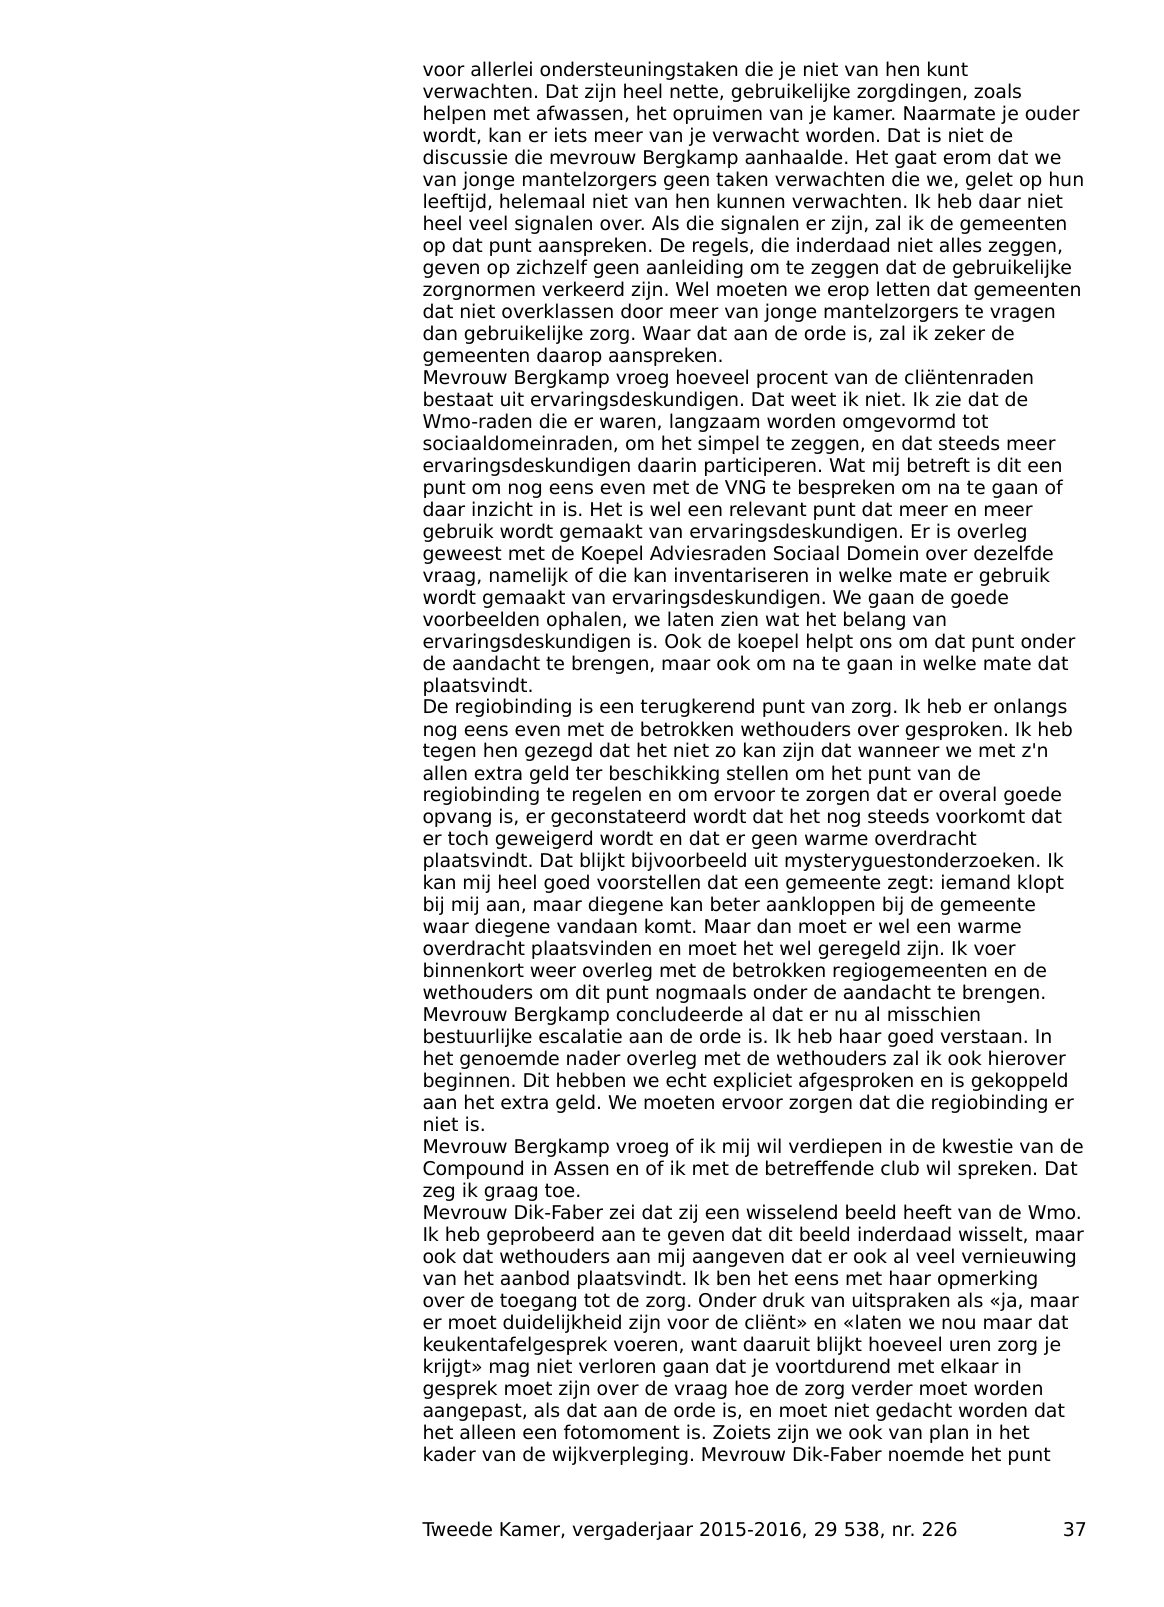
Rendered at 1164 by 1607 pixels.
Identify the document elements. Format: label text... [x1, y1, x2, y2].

text voor allerlei ondersteuningstaken die je niet van hen kunt verwachten. Dat zijn heel nette, gebruikelijke zorgdingen, zoals helpen met afwassen, het opruimen van je kamer. Naarmate je ouder wordt, kan er iets meer van je verwacht worden. Dat is niet de discussie die mevrouw Bergkamp aanhaalde. Het gaat erom dat we van jonge mantelzorgers geen taken verwachten die we, gelet op hun leeftijd, helemaal niet van hen kunnen verwachten. Ik heb daar niet heel veel signalen over. Als die signalen er zijn, zal ik de gemeenten op dat punt aanspreken. De regels, die inderdaad niet alles zeggen, geven op zichzelf geen aanleiding om te zeggen dat de gebruikelijke zorgnormen verkeerd zijn. Wel moeten we erop letten dat gemeenten dat niet overklassen door meer van jonge mantelzorgers te vragen dan gebruikelijke zorg. Waar dat aan de orde is, zal ik zeker de gemeenten daarop aanspreken. [422, 59, 1087, 367]
text Mevrouw Bergkamp vroeg hoeveel procent van de cliëntenraden bestaat uit ervaringsdeskundigen. Dat weet ik niet. Ik zie dat de Wmo-raden die er waren, langzaam worden omgevormd tot sociaaldomeinraden, om het simpel te zeggen, en dat steeds meer ervaringsdeskundigen daarin participeren. Wat mij betreft is dit een punt om nog eens even met de VNG te bespreken om na te gaan of daar inzicht in is. Het is wel een relevant punt dat meer en meer gebruik wordt gemaakt van ervaringsdeskundigen. Er is overleg geweest met de Koepel Adviesraden Sociaal Domein over dezelfde vraag, namelijk of die kan inventariseren in welke mate er gebruik wordt gemaakt van ervaringsdeskundigen. We gaan de goede voorbeelden ophalen, we laten zien wat het belang van ervaringsdeskundigen is. Ook de koepel helpt ons om dat punt onder de aandacht te brengen, maar ook om na te gaan in welke mate dat plaatsvindt. [422, 367, 1087, 696]
text Mevrouw Bergkamp vroeg of ik mij wil verdiepen in de kwestie van de Compound in Assen en of ik met de betreffende club wil spreken. Dat zeg ik graag toe. [422, 1136, 1087, 1202]
text De regiobinding is een terugkerend punt van zorg. Ik heb er onlangs nog eens even met de betrokken wethouders over gesproken. Ik heb tegen hen gezegd dat het niet zo kan zijn dat wanneer we met z'n allen extra geld ter beschikking stellen om het punt van de regiobinding te regelen en om ervoor te zorgen dat er overal goede opvang is, er geconstateerd wordt dat het nog steeds voorkomt dat er toch geweigerd wordt en dat er geen warme overdracht plaatsvindt. Dat blijkt bijvoorbeeld uit mysteryguestonderzoeken. Ik kan mij heel goed voorstellen dat een gemeente zegt: iemand klopt bij mij aan, maar diegene kan beter aankloppen bij de gemeente waar diegene vandaan komt. Maar dan moet er wel een warme overdracht plaatsvinden en moet het wel geregeld zijn. Ik voer binnenkort weer overleg met de betrokken regiogemeenten en de wethouders om dit punt nogmaals onder de aandacht te brengen. Mevrouw Bergkamp concludeerde al dat er nu al misschien bestuurlijke escalatie aan de orde is. Ik heb haar goed verstaan. In het genoemde nader overleg met de wethouders zal ik ook hierover beginnen. Dit hebben we echt expliciet afgesproken en is gekoppeld aan het extra geld. We moeten ervoor zorgen dat die regiobinding er niet is. [422, 696, 1087, 1136]
text Mevrouw Dik-Faber zei dat zij een wisselend beeld heeft van de Wmo. Ik heb geprobeerd aan te geven dat dit beeld inderdaad wisselt, maar ook dat wethouders aan mij aangeven dat er ook al veel vernieuwing van het aanbod plaatsvindt. Ik ben het eens met haar opmerking over de toegang tot de zorg. Onder druk van uitspraken als «ja, maar er moet duidelijkheid zijn voor de cliënt» en «laten we nou maar dat keukentafelgesprek voeren, want daaruit blijkt hoeveel uren zorg je krijgt» mag niet verloren gaan dat je voortdurend met elkaar in gesprek moet zijn over de vraag hoe de zorg verder moet worden aangepast, als dat aan de orde is, en moet niet gedacht worden dat het alleen een fotomoment is. Zoiets zijn we ook van plan in het kader van de wijkverpleging. Mevrouw Dik-Faber noemde het punt [422, 1202, 1087, 1466]
